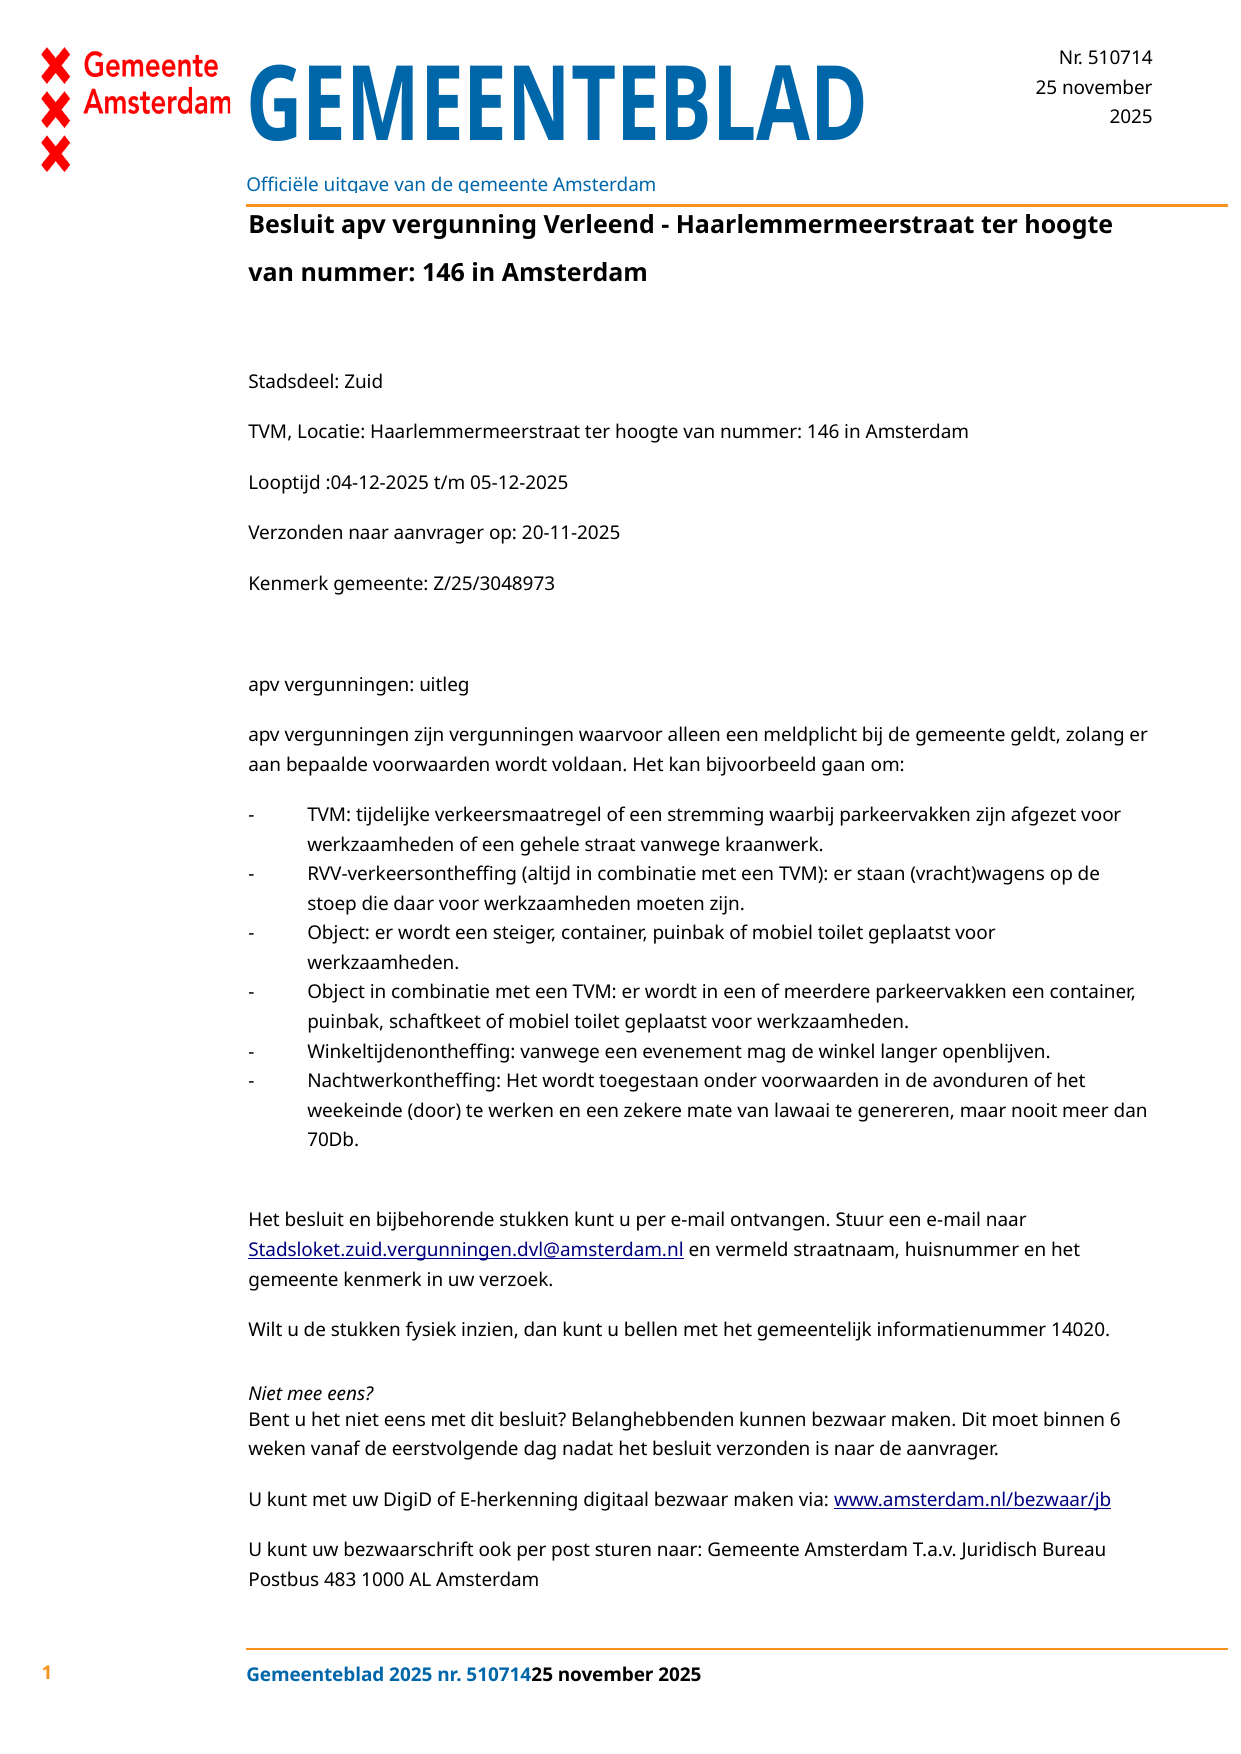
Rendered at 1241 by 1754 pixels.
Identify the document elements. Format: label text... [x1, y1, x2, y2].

text Verzonden naar aanvrager op: 20-11-2025 [248, 519, 1152, 545]
picture [41, 47, 231, 172]
text Het besluit en bijbehorende stukken kunt u per e-mail ontvangen. Stuur een e-mail naar Stadsloket.zuid.vergunningen.dvl@amsterdam.nl en vermeld straatnaam, huisnummer en het gemeente kenmerk in uw verzoek. [248, 1207, 1152, 1292]
text Kenmerk gemeente: Z/25/3048973 [248, 570, 1152, 596]
text Niet mee eens? [248, 1380, 1152, 1406]
text Looptijd :04-12-2025 t/m 05-12-2025 [248, 469, 1152, 495]
text Stadsdeel: Zuid [248, 368, 1152, 394]
text apv vergunningen: uitleg [248, 671, 1152, 697]
text U kunt met uw DigiD of E-herkenning digitaal bezwaar maken via: www.amsterdam.nl/bezwaar/jb [248, 1486, 1152, 1512]
list Object: er wordt een steiger, container, puinbak of mobiel toilet geplaatst voor werkzaamheden. [248, 919, 1152, 975]
list Object in combinatie met een TVM: er wordt in een of meerdere parkeervakken een container, puinbak, schaftkeet of mobiel toilet geplaatst voor werkzaamheden. [248, 979, 1152, 1034]
text U kunt uw bezwaarschrift ook per post sturen naar: Gemeente Amsterdam T.a.v. Juridisch Bureau Postbus 483 1000 AL Amsterdam [248, 1536, 1152, 1592]
list Nachtwerkontheffing: Het wordt toegestaan onder voorwaarden in de avonduren of het weekeinde (door) te werken en een zekere mate van lawaai te genereren, maar nooit meer dan 70Db. [248, 1067, 1152, 1152]
list RVV-verkeersontheffing (altijd in combinatie met een TVM): er staan (vracht)wagens op de stoep die daar voor werkzaamheden moeten zijn. [248, 860, 1152, 916]
list TVM: tijdelijke verkeersmaatregel of een stremming waarbij parkeervakken zijn afgezet voor werkzaamheden of een gehele straat vanwege kraanwerk. [248, 801, 1152, 857]
text Besluit apv vergunning Verleend - Haarlemmermeerstraat ter hoogte van nummer: 146 in Amsterdam [248, 207, 1152, 288]
text apv vergunningen zijn vergunningen waarvoor alleen een meldplicht bij de gemeente geldt, zolang er aan bepaalde voorwaarden wordt voldaan. Het kan bijvoorbeeld gaan om: [248, 721, 1152, 777]
text TVM, Locatie: Haarlemmermeerstraat ter hoogte van nummer: 146 in Amsterdam [248, 419, 1152, 444]
text Wilt u de stukken fysiek inzien, dan kunt u bellen met het gemeentelijk informatienummer 14020. [248, 1316, 1152, 1342]
text Bent u het niet eens met dit besluit? Belanghebbenden kunnen bezwaar maken. Dit moet binnen 6 weken vanaf de eerstvolgende dag nadat het besluit verzonden is naar de aanvrager. [248, 1406, 1152, 1461]
list Winkeltijdenontheffing: vanwege een evenement mag de winkel langer openblijven. [248, 1038, 1152, 1064]
